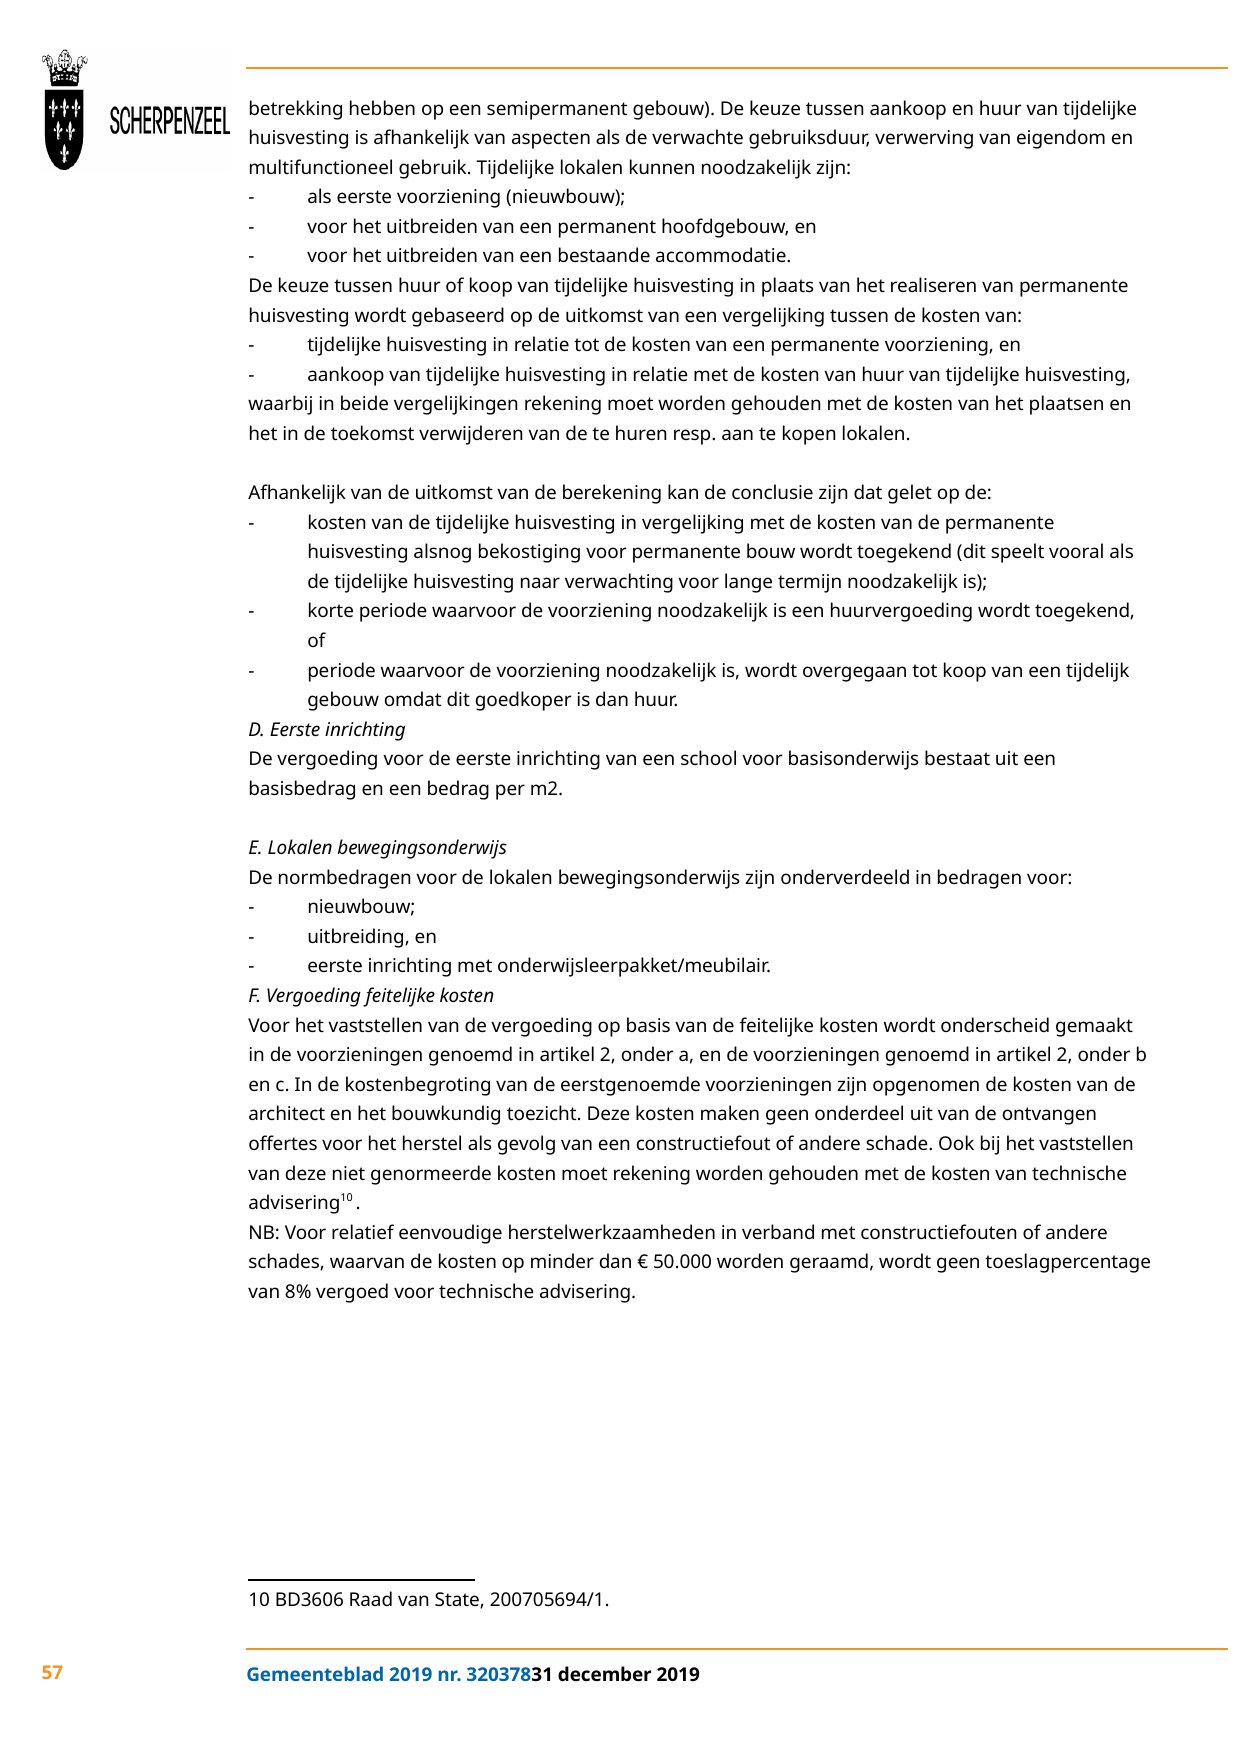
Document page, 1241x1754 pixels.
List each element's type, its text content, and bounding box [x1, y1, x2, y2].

text De keuze tussen huur of koop van tijdelijke huisvesting in plaats van het realiseren van permanente huisvesting wordt gebaseerd op de uitkomst van een vergelijking tussen de kosten van: [248, 272, 1152, 328]
text De normbedragen voor de lokalen bewegingsonderwijs zijn onderverdeeld in bedragen voor: [248, 864, 1152, 890]
list korte periode waarvoor de voorziening noodzakelijk is een huurvergoeding wordt toegekend, of [248, 598, 1152, 653]
list aankoop van tijdelijke huisvesting in relatie met de kosten van huur van tijdelijke huisvesting, [248, 361, 1152, 387]
text De vergoeding voor de eerste inrichting van een school voor basisonderwijs bestaat uit een basisbedrag en een bedrag per m2. [248, 746, 1152, 801]
picture [41, 47, 231, 172]
text E. Lokalen bewegingsonderwijs [248, 834, 1152, 860]
list eerste inrichting met onderwijsleerpakket/meubilair. [248, 953, 1152, 978]
text F. Vergoeding feitelijke kosten [248, 982, 1152, 1008]
list voor het uitbreiden van een bestaande accommodatie. [248, 243, 1152, 268]
list als eerste voorziening (nieuwbouw); [248, 183, 1152, 209]
list uitbreiding, en [248, 923, 1152, 949]
text BD3606 Raad van State, 200705694/1. [248, 1586, 1152, 1612]
text NB: Voor relatief eenvoudige herstelwerkzaamheden in verband met constructiefouten of andere schades, waarvan de kosten op minder dan € 50.000 worden geraamd, wordt geen toeslagpercentage van 8% vergoed voor technische advisering. [248, 1219, 1152, 1304]
list voor het uitbreiden van een permanent hoofdgebouw, en [248, 213, 1152, 239]
list tijdelijke huisvesting in relatie tot de kosten van een permanente voorziening, en [248, 331, 1152, 357]
list periode waarvoor de voorziening noodzakelijk is, wordt overgegaan tot koop van een tijdelijk gebouw omdat dit goedkoper is dan huur. [248, 657, 1152, 712]
text waarbij in beide vergelijkingen rekening moet worden gehouden met de kosten van het plaatsen en het in de toekomst verwijderen van de te huren resp. aan te kopen lokalen. [248, 391, 1152, 446]
text betrekking hebben op een semipermanent gebouw). De keuze tussen aankoop en huur van tijdelijke huisvesting is afhankelijk van aspecten als de verwachte gebruiksduur, verwerving van eigendom en multifunctioneel gebruik. Tijdelijke lokalen kunnen noodzakelijk zijn: [248, 95, 1152, 180]
text Voor het vaststellen van de vergoeding op basis van de feitelijke kosten wordt onderscheid gemaakt in de voorzieningen genoemd in artikel 2, onder a, en de voorzieningen genoemd in artikel 2, onder b en c. In de kostenbegroting van de eerstgenoemde voorzieningen zijn opgenomen de kosten van de architect en het bouwkundig toezicht. Deze kosten maken geen onderdeel uit van de ontvangen offertes voor het herstel als gevolg van een constructiefout of andere schade. Ook bij het vaststellen van deze niet genormeerde kosten moet rekening worden gehouden met de kosten van technische advisering. [248, 1012, 1152, 1215]
list nieuwbouw; [248, 893, 1152, 919]
text D. Eerste inrichting [248, 716, 1152, 742]
list kosten van de tijdelijke huisvesting in vergelijking met de kosten van de permanente huisvesting alsnog bekostiging voor permanente bouw wordt toegekend (dit speelt vooral als de tijdelijke huisvesting naar verwachting voor lange termijn noodzakelijk is); [248, 509, 1152, 594]
text Afhankelijk van de uitkomst van de berekening kan de conclusie zijn dat gelet op de: [248, 479, 1152, 505]
